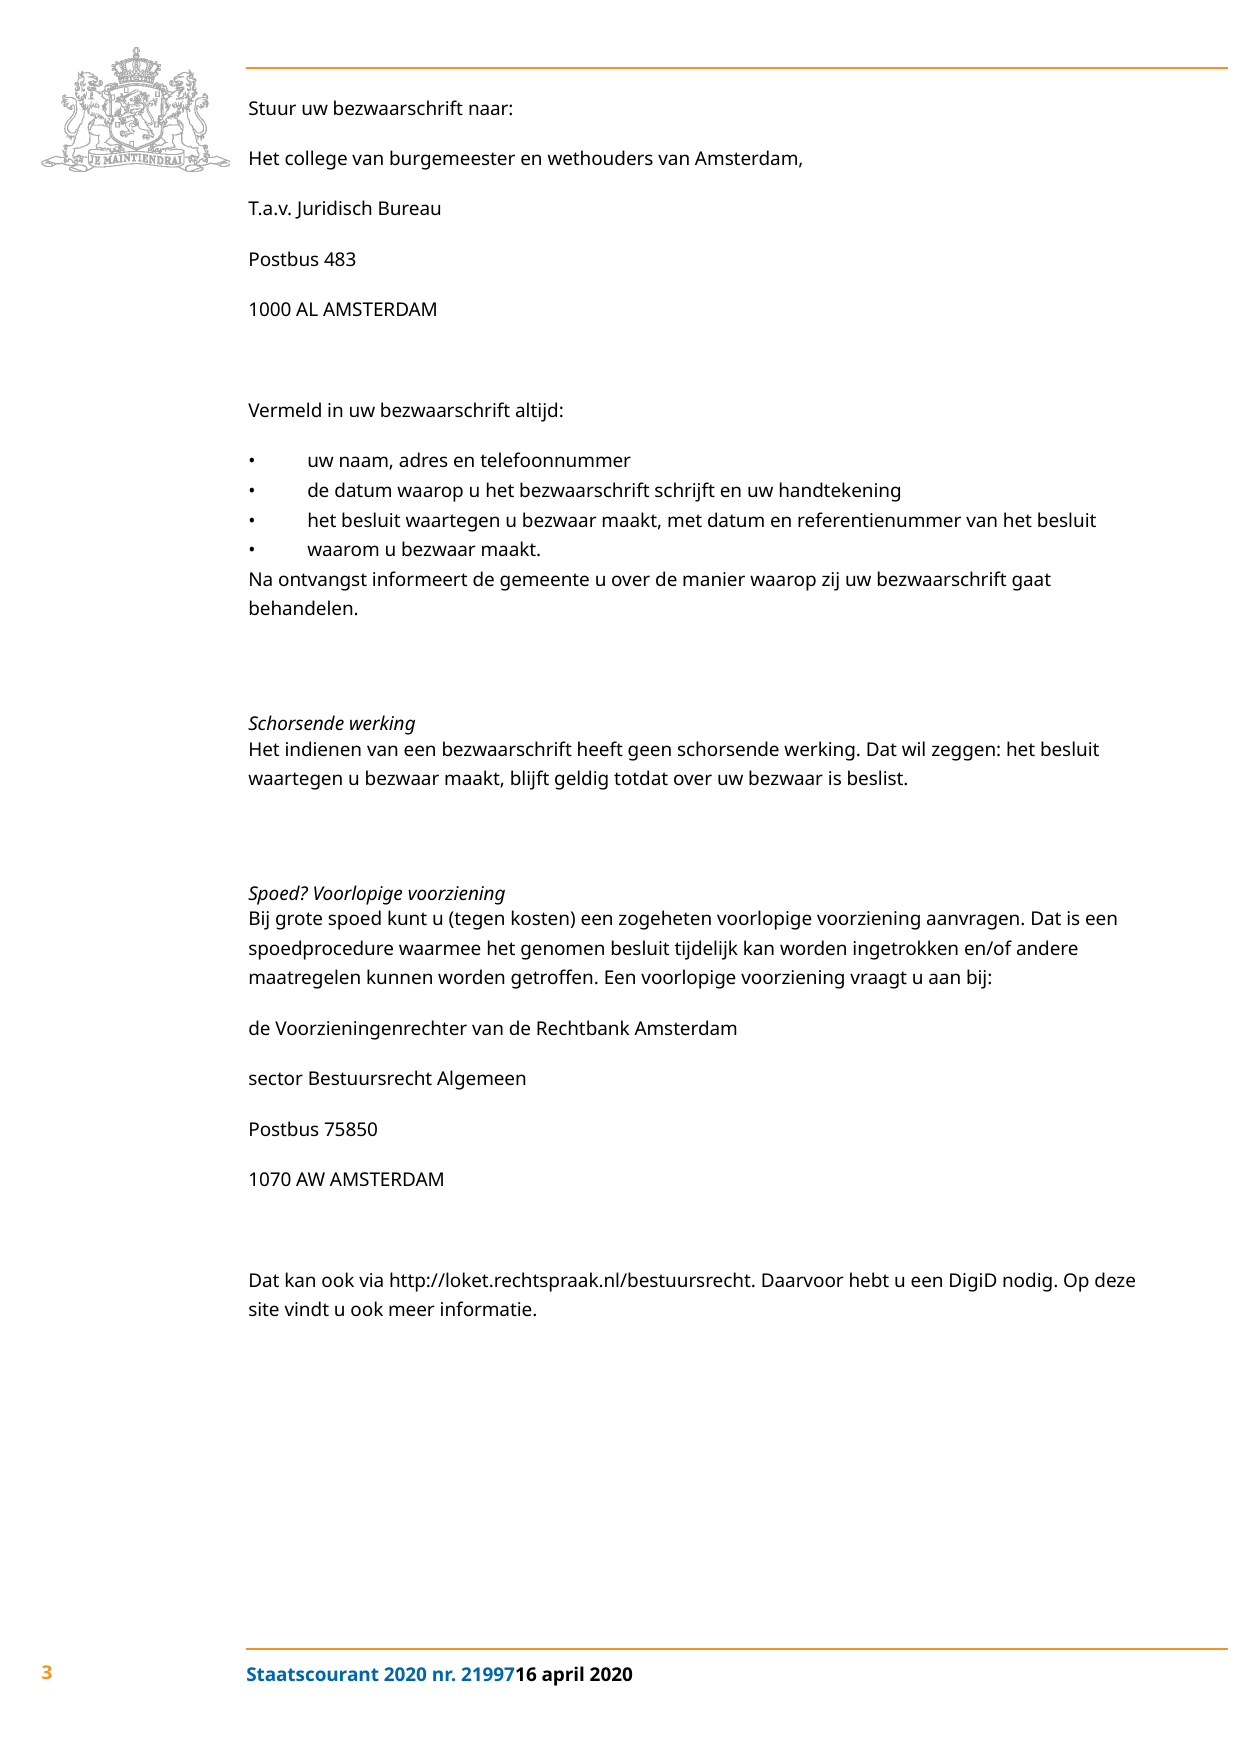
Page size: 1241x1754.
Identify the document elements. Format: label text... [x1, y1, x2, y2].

text Het college van burgemeester en wethouders van Amsterdam, [248, 145, 1152, 171]
list de datum waarop u het bezwaarschrift schrijft en uw handtekening [248, 477, 1152, 503]
text 1000 AL AMSTERDAM [248, 296, 1152, 322]
text Bij grote spoed kunt u (tegen kosten) een zogeheten voorlopige voorziening aanvragen. Dat is een spoedprocedure waarmee het genomen besluit tijdelijk kan worden ingetrokken en/of andere maatregelen kunnen worden getroffen. Een voorlopige voorziening vraagt u aan bij: [248, 905, 1152, 990]
list uw naam, adres en telefoonnummer [248, 448, 1152, 473]
text sector Bestuursrecht Algemeen [248, 1065, 1152, 1091]
text Het indienen van een bezwaarschrift heeft geen schorsende werking. Dat wil zeggen: het besluit waartegen u bezwaar maakt, blijft geldig totdat over uw bezwaar is beslist. [248, 736, 1152, 791]
list waarom u bezwaar maakt. [248, 536, 1152, 562]
text 1070 AW AMSTERDAM [248, 1166, 1152, 1192]
text Schorsende werking [248, 710, 1152, 736]
text de Voorzieningenrechter van de Rechtbank Amsterdam [248, 1015, 1152, 1041]
list het besluit waartegen u bezwaar maakt, met datum en referentienummer van het besluit [248, 507, 1152, 533]
text Postbus 483 [248, 246, 1152, 272]
text Stuur uw bezwaarschrift naar: [248, 95, 1152, 121]
text Vermeld in uw bezwaarschrift altijd: [248, 397, 1152, 423]
text Spoed? Voorlopige voorziening [248, 880, 1152, 905]
text Dat kan ook via http://loket.rechtspraak.nl/bestuursrecht. Daarvoor hebt u een DigiD nodig. Op deze site vindt u ook meer informatie. [248, 1267, 1152, 1322]
text Postbus 75850 [248, 1116, 1152, 1142]
picture [41, 47, 231, 172]
text T.a.v. Juridisch Bureau [248, 196, 1152, 221]
text Na ontvangst informeert de gemeente u over de manier waarop zij uw bezwaarschrift gaat behandelen. [248, 566, 1152, 621]
